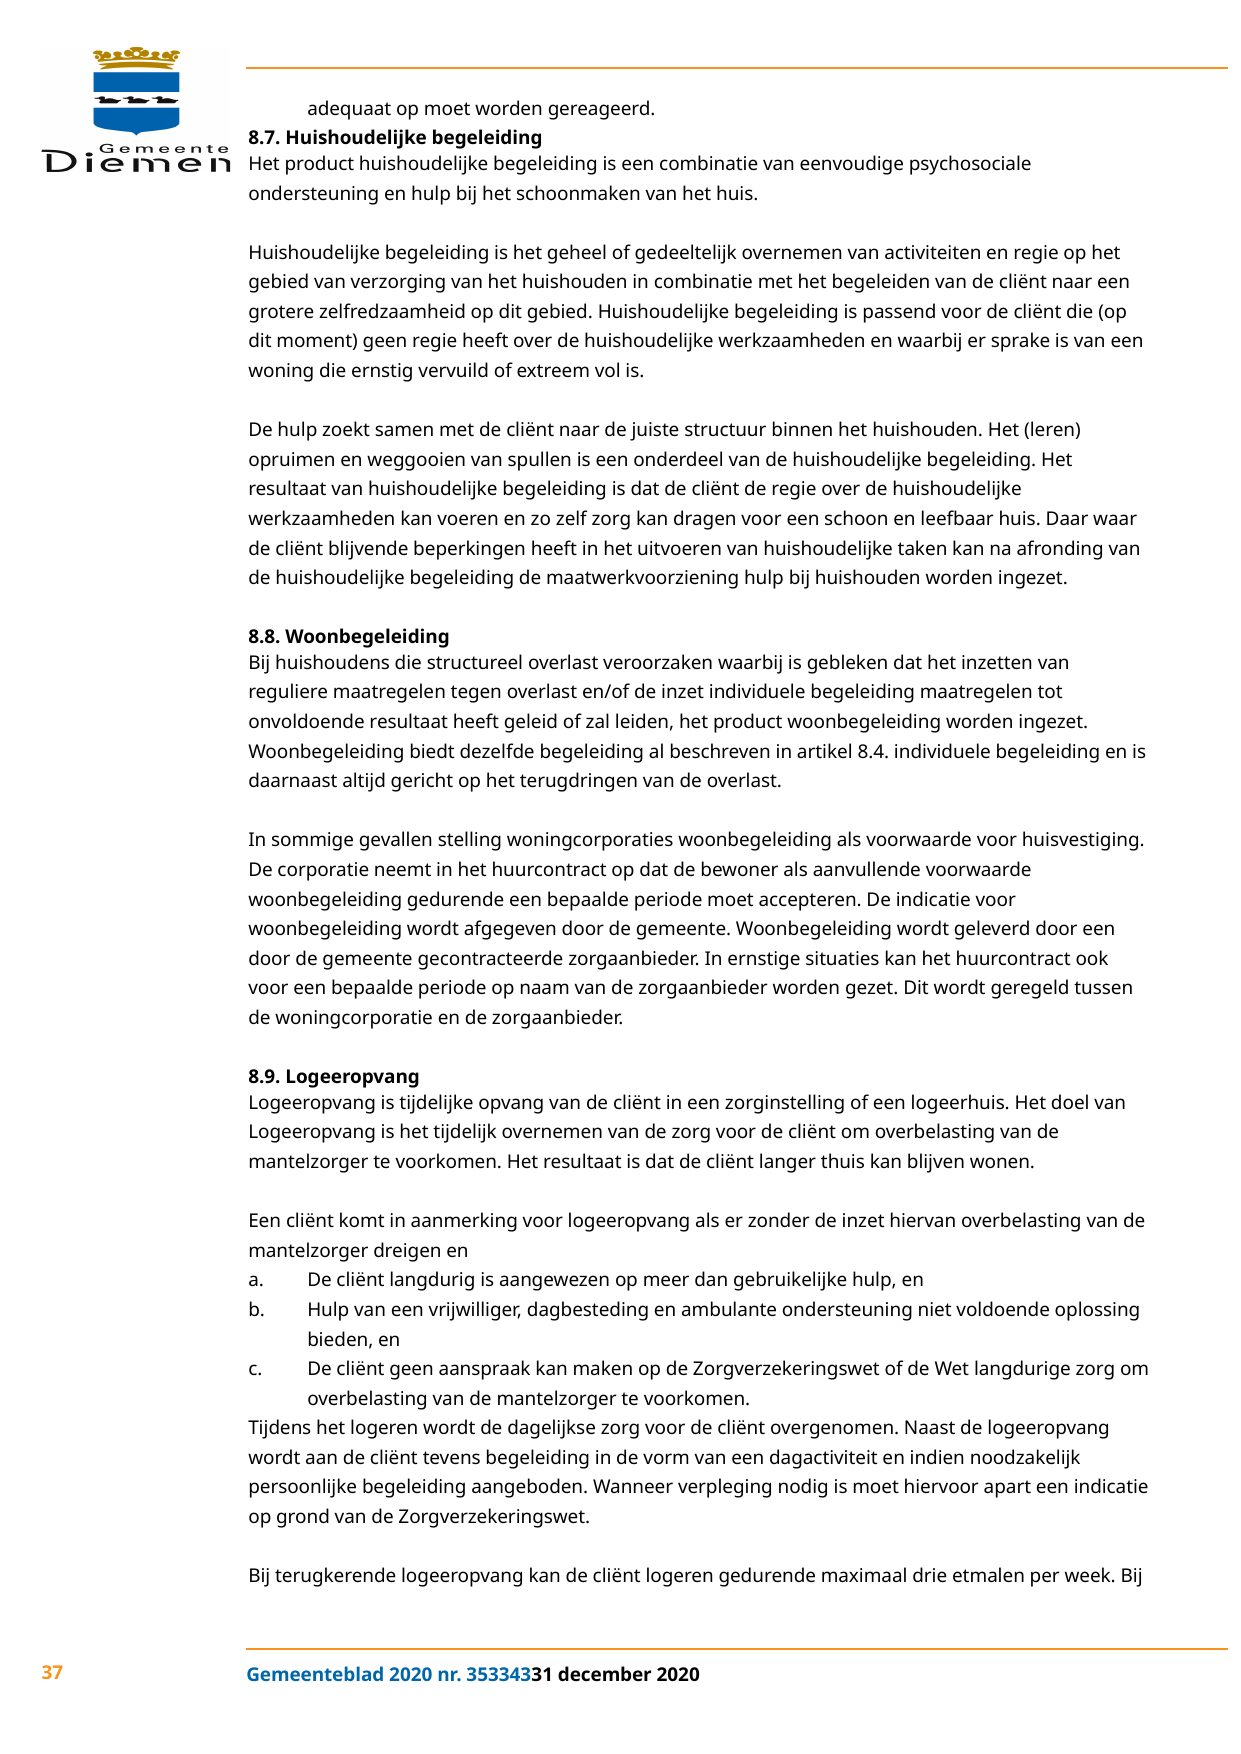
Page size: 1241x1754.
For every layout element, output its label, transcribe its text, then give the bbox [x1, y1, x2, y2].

text Tijdens het logeren wordt de dagelijkse zorg voor de cliënt overgenomen. Naast de logeeropvang wordt aan de cliënt tevens begeleiding in de vorm van een dagactiviteit en indien noodzakelijk persoonlijke begeleiding aangeboden. Wanneer verpleging nodig is moet hiervoor apart een indicatie op grond van de Zorgverzekeringswet. [248, 1414, 1152, 1529]
text 8.7. Huishoudelijke begeleiding [248, 124, 1152, 150]
text Logeeropvang is tijdelijke opvang van de cliënt in een zorginstelling of een logeerhuis. Het doel van Logeeropvang is het tijdelijk overnemen van de zorg voor de cliënt om overbelasting van de mantelzorger te voorkomen. Het resultaat is dat de cliënt langer thuis kan blijven wonen. [248, 1089, 1152, 1174]
list De cliënt langdurig is aangewezen op meer dan gebruikelijke hulp, en [248, 1267, 1152, 1292]
text Bij terugkerende logeeropvang kan de cliënt logeren gedurende maximaal drie etmalen per week. Bij [248, 1562, 1152, 1588]
text De hulp zoekt samen met de cliënt naar de juiste structuur binnen het huishouden. Het (leren) opruimen en weggooien van spullen is een onderdeel van de huishoudelijke begeleiding. Het resultaat van huishoudelijke begeleiding is dat de cliënt de regie over de huishoudelijke werkzaamheden kan voeren en zo zelf zorg kan dragen voor een schoon en leefbaar huis. Daar waar de cliënt blijvende beperkingen heeft in het uitvoeren van huishoudelijke taken kan na afronding van de huishoudelijke begeleiding de maatwerkvoorziening hulp bij huishouden worden ingezet. [248, 416, 1152, 590]
text 8.9. Logeeropvang [248, 1063, 1152, 1089]
text Huishoudelijke begeleiding is het geheel of gedeeltelijk overnemen van activiteiten en regie op het gebied van verzorging van het huishouden in combinatie met het begeleiden van de cliënt naar een grotere zelfredzaamheid op dit gebied. Huishoudelijke begeleiding is passend voor de cliënt die (op dit moment) geen regie heeft over de huishoudelijke werkzaamheden en waarbij er sprake is van een woning die ernstig vervuild of extreem vol is. [248, 239, 1152, 383]
text In sommige gevallen stelling woningcorporaties woonbegeleiding als voorwaarde voor huisvestiging. De corporatie neemt in het huurcontract op dat de bewoner als aanvullende voorwaarde woonbegeleiding gedurende een bepaalde periode moet accepteren. De indicatie voor woonbegeleiding wordt afgegeven door de gemeente. Woonbegeleiding wordt geleverd door een door de gemeente gecontracteerde zorgaanbieder. In ernstige situaties kan het huurcontract ook voor een bepaalde periode op naam van de zorgaanbieder worden gezet. Dit wordt geregeld tussen de woningcorporatie en de zorgaanbieder. [248, 827, 1152, 1030]
text Een cliënt komt in aanmerking voor logeeropvang als er zonder de inzet hiervan overbelasting van de mantelzorger dreigen en [248, 1207, 1152, 1263]
text Bij huishoudens die structureel overlast veroorzaken waarbij is gebleken dat het inzetten van reguliere maatregelen tegen overlast en/of de inzet individuele begeleiding maatregelen tot onvoldoende resultaat heeft geleid of zal leiden, het product woonbegeleiding worden ingezet. Woonbegeleiding biedt dezelfde begeleiding al beschreven in artikel 8.4. individuele begeleiding en is daarnaast altijd gericht op het terugdringen van de overlast. [248, 649, 1152, 793]
text Het product huishoudelijke begeleiding is een combinatie van eenvoudige psychosociale ondersteuning en hulp bij het schoonmaken van het huis. [248, 150, 1152, 205]
text 8.8. Woonbegeleiding [248, 623, 1152, 649]
picture [41, 47, 231, 172]
list De cliënt geen aanspraak kan maken op de Zorgverzekeringswet of de Wet langdurige zorg om overbelasting van de mantelzorger te voorkomen. [248, 1355, 1152, 1411]
list Hulp van een vrijwilliger, dagbesteding en ambulante ondersteuning niet voldoende oplossing bieden, en [248, 1296, 1152, 1351]
list adequaat op moet worden gereageerd. [248, 95, 1152, 121]
